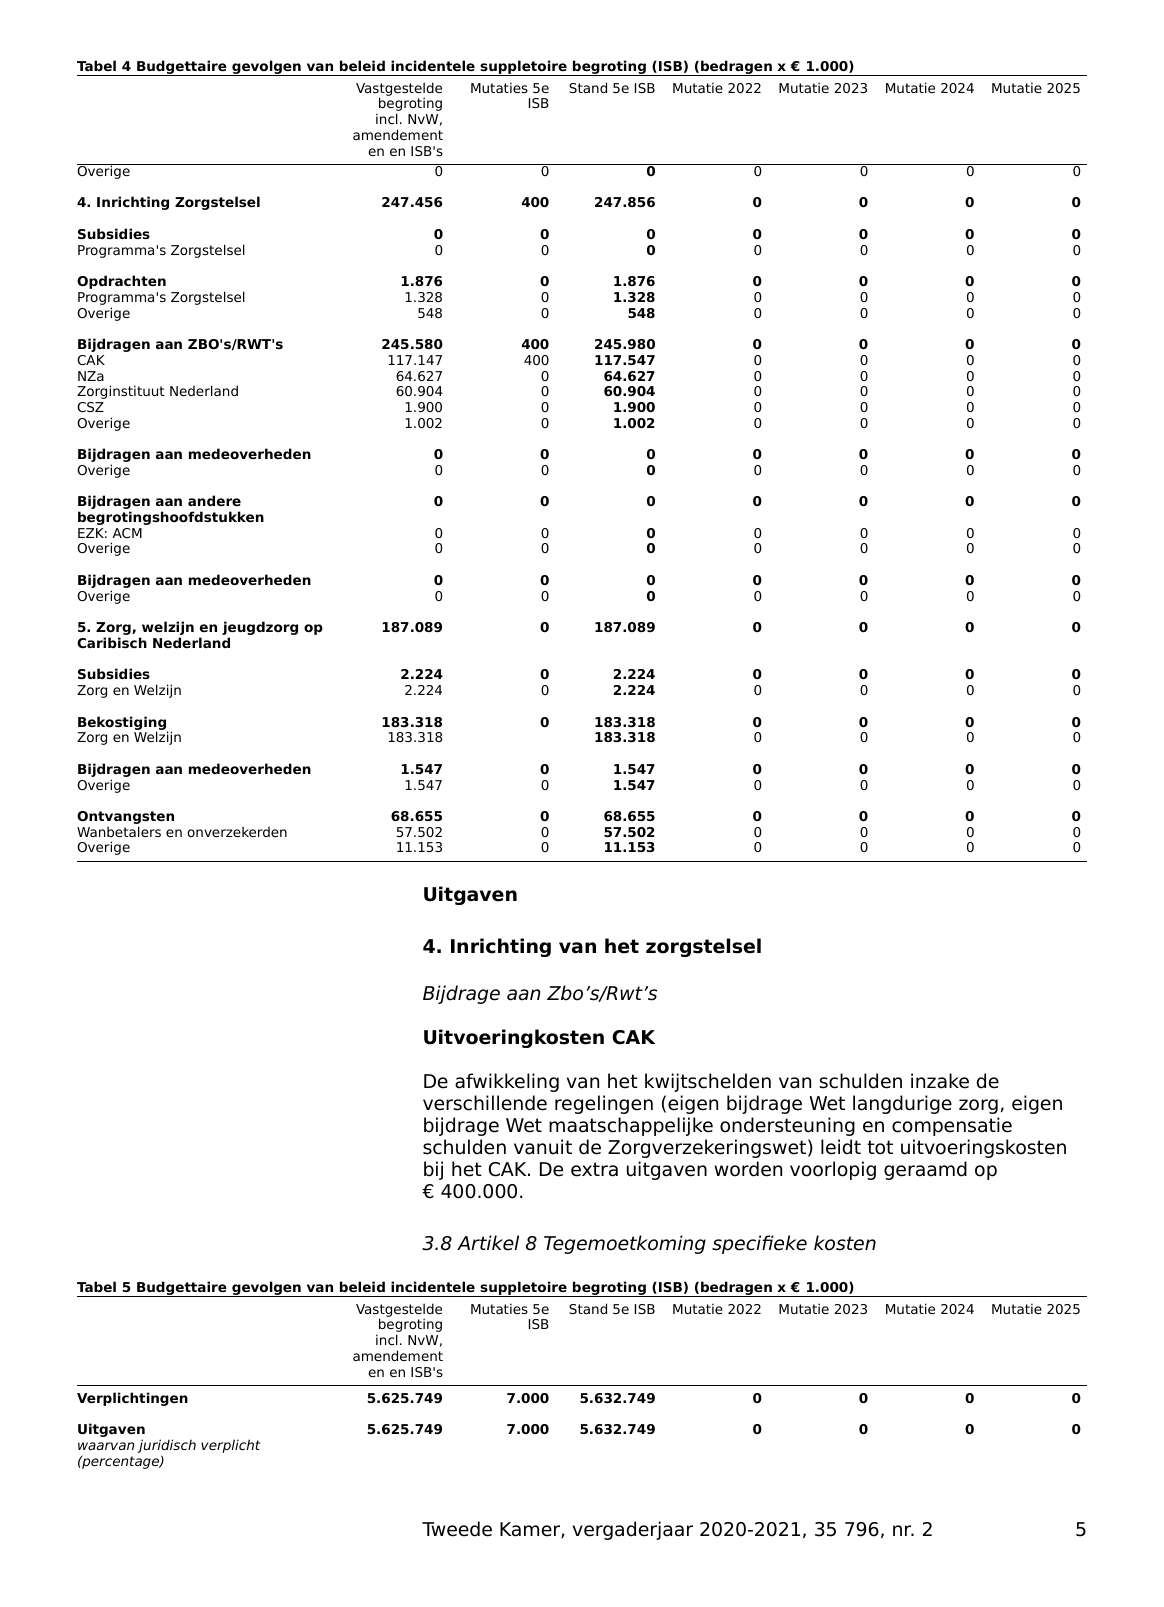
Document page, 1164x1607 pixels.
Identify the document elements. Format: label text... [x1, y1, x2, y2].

table_cell 0 [768, 384, 874, 400]
table_cell Mutatie 2025 [980, 1297, 1087, 1385]
table_cell [449, 746, 555, 762]
table_cell 0 [768, 368, 874, 384]
table_cell 400 [449, 337, 555, 353]
table_cell Bijdragen aan ZBO's/RWT's [77, 337, 342, 353]
table_cell [555, 746, 661, 762]
table_cell [449, 211, 555, 227]
table_cell [980, 321, 1087, 337]
table_cell 187.089 [555, 620, 661, 651]
table_cell [874, 1438, 980, 1469]
table_cell 0 [980, 777, 1087, 793]
table_cell [555, 699, 661, 714]
table_cell 0 [768, 809, 874, 824]
table_cell Overige [77, 589, 342, 604]
table_cell Overige [77, 305, 342, 321]
table_cell [449, 1438, 555, 1469]
table_cell [343, 746, 449, 762]
table_cell 5.632.749 [555, 1422, 661, 1438]
table_cell 0 [874, 368, 980, 384]
table_cell [555, 258, 661, 274]
table_cell [768, 1438, 874, 1469]
table_cell 0 [343, 165, 449, 179]
table_cell 0 [980, 337, 1087, 353]
table_cell 0 [980, 667, 1087, 683]
table_cell 0 [980, 714, 1087, 730]
table_cell 0 [449, 447, 555, 463]
table_cell 0 [980, 1386, 1087, 1406]
table_cell [661, 1438, 768, 1469]
table_cell [449, 321, 555, 337]
table_cell Vastgestelde begroting incl. NvW, amendementen en ISB's [343, 76, 449, 164]
table_cell 548 [343, 305, 449, 321]
table_cell [77, 604, 342, 620]
table_cell 0 [980, 243, 1087, 258]
table_cell [768, 1406, 874, 1422]
table_cell Overige [77, 840, 342, 861]
table_cell 0 [874, 494, 980, 526]
table_cell 0 [980, 400, 1087, 416]
table_cell 0 [874, 762, 980, 777]
table_cell 5.625.749 [343, 1386, 449, 1406]
table_cell 0 [661, 809, 768, 824]
table_cell 0 [555, 589, 661, 604]
table_cell 1.547 [555, 762, 661, 777]
table_cell 0 [449, 165, 555, 179]
table_cell [980, 479, 1087, 494]
table_cell [980, 211, 1087, 227]
table_cell 0 [449, 384, 555, 400]
table_cell 0 [980, 573, 1087, 588]
table_cell Mutatie 2025 [980, 76, 1087, 164]
table_cell [77, 258, 342, 274]
table_cell [77, 793, 342, 809]
table_cell 5.625.749 [343, 1422, 449, 1438]
table_cell Ontvangsten [77, 809, 342, 824]
table_cell [343, 1406, 449, 1422]
table_cell [555, 793, 661, 809]
table_cell 0 [449, 683, 555, 699]
table_cell 0 [768, 683, 874, 699]
table_cell [661, 651, 768, 667]
table_cell 0 [980, 274, 1087, 290]
table_cell 245.580 [343, 337, 449, 353]
table_cell 0 [980, 589, 1087, 604]
table_cell 0 [661, 494, 768, 526]
table_cell 0 [661, 368, 768, 384]
table_cell 0 [874, 777, 980, 793]
table_cell 0 [449, 400, 555, 416]
table_cell 0 [874, 384, 980, 400]
table_cell 0 [661, 777, 768, 793]
table_cell Subsidies [77, 667, 342, 683]
subtitle Uitvoeringkosten CAK [422, 1027, 1087, 1049]
table_cell 0 [874, 274, 980, 290]
table_cell 0 [661, 1386, 768, 1406]
table_cell 0 [661, 683, 768, 699]
table_cell 0 [343, 526, 449, 541]
table_cell 0 [661, 1422, 768, 1438]
table_cell 0 [874, 573, 980, 588]
table_cell [449, 651, 555, 667]
table_cell 1.900 [343, 400, 449, 416]
table_cell [980, 1438, 1087, 1469]
table_cell 0 [768, 526, 874, 541]
table_cell [661, 211, 768, 227]
table_cell 2.224 [343, 683, 449, 699]
table_cell 0 [980, 290, 1087, 305]
table_cell [449, 699, 555, 714]
table_cell 0 [661, 195, 768, 211]
table_cell [661, 746, 768, 762]
table_cell [874, 211, 980, 227]
table_cell [555, 604, 661, 620]
table_cell [980, 1406, 1087, 1422]
table_cell Overige [77, 165, 342, 179]
table_cell 0 [768, 227, 874, 242]
table_cell 0 [449, 243, 555, 258]
table_cell Mutatie 2022 [661, 1297, 768, 1385]
table_cell 0 [874, 243, 980, 258]
table_cell 0 [768, 573, 874, 588]
table_cell 0 [980, 227, 1087, 242]
table_cell 0 [661, 165, 768, 179]
table_cell 0 [661, 305, 768, 321]
table_cell 57.502 [555, 825, 661, 840]
table_cell [768, 699, 874, 714]
table_cell 0 [661, 243, 768, 258]
table_cell 0 [980, 353, 1087, 368]
table_cell 0 [661, 620, 768, 651]
table_cell 0 [449, 368, 555, 384]
table_cell 0 [874, 683, 980, 699]
table_cell [343, 431, 449, 447]
table_cell 5. Zorg, welzijn en jeugdzorg op Caribisch Nederland [77, 620, 342, 651]
table_cell 0 [555, 165, 661, 179]
table_cell 0 [768, 1386, 874, 1406]
table_cell NZa [77, 368, 342, 384]
table_cell 0 [661, 762, 768, 777]
table_cell 68.655 [555, 809, 661, 824]
table_cell 1.328 [343, 290, 449, 305]
table_cell [874, 180, 980, 195]
table_cell 0 [555, 541, 661, 557]
table_cell [980, 180, 1087, 195]
table_cell 11.153 [555, 840, 661, 861]
table_cell Mutatie 2023 [768, 1297, 874, 1385]
table_cell [449, 258, 555, 274]
table_cell 7.000 [449, 1386, 555, 1406]
table_cell 0 [980, 840, 1087, 861]
table_cell Bijdragen aan medeoverheden [77, 762, 342, 777]
table_cell 0 [980, 526, 1087, 541]
table_cell 64.627 [555, 368, 661, 384]
table_cell [77, 431, 342, 447]
table_cell [980, 793, 1087, 809]
table_cell 0 [874, 447, 980, 463]
table_cell 0 [449, 463, 555, 478]
table_cell 0 [980, 463, 1087, 478]
table_cell [449, 730, 555, 746]
table_cell 0 [874, 416, 980, 431]
table_cell [768, 431, 874, 447]
table_cell 0 [980, 384, 1087, 400]
table_cell [980, 699, 1087, 714]
subtitle 4. Inrichting van het zorgstelsel [422, 936, 1087, 958]
table_cell 0 [449, 573, 555, 588]
table_cell CAK [77, 353, 342, 368]
table_cell 0 [980, 494, 1087, 526]
table_cell [449, 793, 555, 809]
table_cell 0 [343, 243, 449, 258]
table_cell 0 [980, 165, 1087, 179]
table_cell 0 [661, 730, 768, 746]
table_cell [77, 746, 342, 762]
table_cell 0 [661, 463, 768, 478]
table_cell 0 [449, 825, 555, 840]
table_cell [343, 1438, 449, 1469]
table_cell 0 [768, 353, 874, 368]
table_cell 0 [768, 195, 874, 211]
table_cell [768, 651, 874, 667]
table_cell Mutaties 5e ISB [449, 76, 555, 164]
table_cell [661, 180, 768, 195]
table_cell [343, 699, 449, 714]
table_cell [449, 431, 555, 447]
table_cell [343, 604, 449, 620]
table_cell 0 [661, 416, 768, 431]
table_cell [661, 604, 768, 620]
subtitle Uitgaven [422, 884, 1087, 906]
table_cell 0 [661, 353, 768, 368]
table_cell Vastgestelde begroting incl. NvW, amendementen en ISB's [343, 1297, 449, 1385]
table_cell [555, 557, 661, 573]
table_cell 0 [768, 777, 874, 793]
table_cell [555, 431, 661, 447]
table_cell [555, 651, 661, 667]
table_cell 0 [980, 730, 1087, 746]
table_cell 183.318 [555, 714, 661, 730]
table_cell 0 [980, 416, 1087, 431]
table_cell 0 [661, 825, 768, 840]
table_cell 0 [874, 353, 980, 368]
table_cell 0 [768, 840, 874, 861]
table_cell 0 [555, 243, 661, 258]
table_cell [874, 746, 980, 762]
table_cell 0 [449, 494, 555, 526]
table_cell 0 [661, 589, 768, 604]
table_cell 0 [768, 762, 874, 777]
table_cell 0 [661, 667, 768, 683]
subtitle 3.8 Artikel 8 Tegemoetkoming specifieke kosten [422, 1233, 1087, 1255]
table_cell 548 [555, 305, 661, 321]
table_cell 0 [449, 274, 555, 290]
table_cell [768, 479, 874, 494]
table_cell Overige [77, 463, 342, 478]
table_cell Bijdragen aan medeoverheden [77, 447, 342, 463]
table_cell [449, 1406, 555, 1422]
table_cell Mutaties 5e ISB [449, 1297, 555, 1385]
table_cell 64.627 [343, 368, 449, 384]
table_cell [77, 699, 342, 714]
table_cell Stand 5e ISB [555, 76, 661, 164]
table_cell 0 [449, 620, 555, 651]
table_cell [77, 211, 342, 227]
table_cell Overige [77, 777, 342, 793]
table_cell Uitgaven [77, 1422, 342, 1438]
table_cell 0 [768, 165, 874, 179]
table_cell 187.089 [343, 620, 449, 651]
table_cell [768, 604, 874, 620]
table_cell [874, 604, 980, 620]
table_cell 60.904 [343, 384, 449, 400]
table_cell 0 [449, 809, 555, 824]
table_cell [661, 479, 768, 494]
table_cell [555, 321, 661, 337]
table_cell 68.655 [343, 809, 449, 824]
table_cell 0 [874, 305, 980, 321]
table_cell 7.000 [449, 1422, 555, 1438]
table_cell [980, 258, 1087, 274]
table_cell 0 [874, 165, 980, 179]
table_cell 117.147 [343, 353, 449, 368]
table_cell 0 [980, 305, 1087, 321]
table_cell [343, 211, 449, 227]
table_cell 0 [343, 463, 449, 478]
table_cell 0 [661, 840, 768, 861]
table_cell 0 [449, 667, 555, 683]
table_cell Subsidies [77, 227, 342, 242]
table_cell 0 [980, 683, 1087, 699]
table_cell [77, 1406, 342, 1422]
table_cell 0 [449, 290, 555, 305]
table_cell 0 [343, 227, 449, 242]
text De afwikkeling van het kwijtschelden van schulden inzake de verschillende regelingen (eigen bijdrage Wet langdurige zorg, eigen bijdrage Wet maatschappelijke ondersteuning en compensatie schulden vanuit de Zorgverzekeringswet) leidt tot uitvoeringskosten bij het CAK. De extra uitgaven worden voorlopig geraamd op € 400.000. [422, 1071, 1087, 1203]
table_cell 0 [555, 447, 661, 463]
table_cell Zorg en Welzijn [77, 683, 342, 699]
table_cell 0 [661, 526, 768, 541]
table_cell [874, 557, 980, 573]
table_cell [343, 180, 449, 195]
table_cell [77, 1297, 342, 1385]
table_cell [77, 180, 342, 195]
table_cell 400 [449, 353, 555, 368]
table_cell [768, 211, 874, 227]
table_cell 0 [768, 290, 874, 305]
table_cell [768, 258, 874, 274]
table_cell 0 [980, 1422, 1087, 1438]
table_cell [343, 557, 449, 573]
table_cell 1.876 [555, 274, 661, 290]
table_cell 1.547 [343, 762, 449, 777]
table_cell Opdrachten [77, 274, 342, 290]
table_cell 1.328 [555, 290, 661, 305]
table_cell [980, 431, 1087, 447]
table_cell Overige [77, 541, 342, 557]
table_cell 0 [768, 447, 874, 463]
table_cell 0 [661, 384, 768, 400]
table_cell 0 [980, 825, 1087, 840]
table_cell 0 [661, 274, 768, 290]
table_cell 0 [768, 1422, 874, 1438]
table_cell [874, 321, 980, 337]
table_cell 0 [768, 825, 874, 840]
table_cell [555, 180, 661, 195]
table_cell 0 [555, 526, 661, 541]
table_cell 0 [661, 400, 768, 416]
table_cell Bekostiging [77, 714, 342, 730]
table_cell 0 [343, 589, 449, 604]
table_cell 1.547 [555, 777, 661, 793]
table_cell 0 [768, 243, 874, 258]
table_cell 0 [768, 730, 874, 746]
table_cell [661, 1406, 768, 1422]
table_cell [661, 793, 768, 809]
table_cell 0 [768, 463, 874, 478]
table_cell 0 [874, 541, 980, 557]
table_cell 0 [874, 290, 980, 305]
table_cell [874, 479, 980, 494]
table_cell [980, 604, 1087, 620]
table_cell Bijdragen aan andere begrotingshoofdstukken [77, 494, 342, 526]
table_cell [661, 699, 768, 714]
table_cell 0 [874, 195, 980, 211]
table_cell [343, 479, 449, 494]
table_cell EZK: ACM [77, 526, 342, 541]
table_cell 0 [449, 762, 555, 777]
table_cell 0 [874, 526, 980, 541]
table_header Tabel 5 Budgettaire gevolgen van beleid incidentele suppletoire begroting (ISB) (bedragen x € 1.000) [77, 1280, 1087, 1296]
table_cell [661, 557, 768, 573]
table_cell 117.547 [555, 353, 661, 368]
table_cell 0 [661, 447, 768, 463]
table_cell [343, 321, 449, 337]
table_cell 0 [874, 1386, 980, 1406]
table_cell 0 [768, 714, 874, 730]
table_cell 245.980 [555, 337, 661, 353]
table_cell 0 [555, 463, 661, 478]
table_cell 0 [555, 573, 661, 588]
table_cell [980, 557, 1087, 573]
table_cell 0 [449, 227, 555, 242]
table_header Tabel 4 Budgettaire gevolgen van beleid incidentele suppletoire begroting (ISB) (bedragen x € 1.000) [77, 59, 1087, 75]
table_cell [874, 651, 980, 667]
table_cell Mutatie 2023 [768, 76, 874, 164]
table_cell 0 [661, 573, 768, 588]
table_cell [661, 321, 768, 337]
table_cell 0 [768, 274, 874, 290]
table_cell 2.224 [555, 667, 661, 683]
table_cell [555, 211, 661, 227]
table_cell 0 [661, 714, 768, 730]
table_cell [874, 699, 980, 714]
table_cell Verplichtingen [77, 1386, 342, 1406]
table_cell [874, 431, 980, 447]
table_cell Overige [77, 416, 342, 431]
table_cell 2.224 [555, 683, 661, 699]
table_cell 0 [449, 589, 555, 604]
table_cell 247.456 [343, 195, 449, 211]
table_cell 247.856 [555, 195, 661, 211]
table_cell 0 [874, 589, 980, 604]
table_cell 0 [980, 368, 1087, 384]
table_cell [555, 1438, 661, 1469]
table_cell 0 [874, 840, 980, 861]
table_cell 0 [874, 620, 980, 651]
table_cell 0 [980, 195, 1087, 211]
table_cell Zorginstituut Nederland [77, 384, 342, 400]
table_cell [768, 793, 874, 809]
table_cell Zorg en Welzijn [77, 730, 342, 746]
table_cell 0 [980, 762, 1087, 777]
table_cell 0 [980, 809, 1087, 824]
table_cell 400 [449, 195, 555, 211]
table_cell 0 [768, 416, 874, 431]
table_cell [449, 180, 555, 195]
table_cell [768, 321, 874, 337]
table_cell 0 [768, 667, 874, 683]
table_cell [77, 557, 342, 573]
table_cell 57.502 [343, 825, 449, 840]
table_cell 0 [449, 305, 555, 321]
table_cell 60.904 [555, 384, 661, 400]
table_cell 0 [874, 337, 980, 353]
table_cell 0 [661, 227, 768, 242]
table_cell 0 [874, 1422, 980, 1438]
table_cell [768, 746, 874, 762]
table_cell Wanbetalers en onverzekerden [77, 825, 342, 840]
table_cell 0 [980, 447, 1087, 463]
table_cell 0 [661, 337, 768, 353]
table_cell 0 [343, 494, 449, 526]
table_cell 4. Inrichting Zorgstelsel [77, 195, 342, 211]
table_cell 5.632.749 [555, 1386, 661, 1406]
table_cell 0 [768, 305, 874, 321]
table_cell [874, 793, 980, 809]
table_cell Bijdragen aan medeoverheden [77, 573, 342, 588]
table_cell 11.153 [343, 840, 449, 861]
table_cell [449, 557, 555, 573]
table_cell 183.318 [343, 730, 449, 746]
table_cell 0 [661, 541, 768, 557]
table_cell [661, 258, 768, 274]
table_cell Programma's Zorgstelsel [77, 243, 342, 258]
table_cell 0 [874, 463, 980, 478]
table_cell [980, 746, 1087, 762]
table_cell 0 [449, 714, 555, 730]
table_cell [77, 76, 342, 164]
table_cell Mutatie 2024 [874, 1297, 980, 1385]
table_cell 0 [768, 541, 874, 557]
table_cell 0 [768, 620, 874, 651]
table_cell [555, 1406, 661, 1422]
table_cell Programma's Zorgstelsel [77, 290, 342, 305]
table_cell [77, 479, 342, 494]
table_cell 0 [768, 589, 874, 604]
table_cell [77, 651, 342, 667]
table_cell 0 [874, 730, 980, 746]
table_cell 0 [449, 526, 555, 541]
table_cell [343, 651, 449, 667]
table_cell 183.318 [343, 714, 449, 730]
table_cell 0 [768, 494, 874, 526]
table_cell 0 [449, 777, 555, 793]
table_cell [768, 557, 874, 573]
table_cell Mutatie 2022 [661, 76, 768, 164]
table_cell Mutatie 2024 [874, 76, 980, 164]
table_cell 1.002 [555, 416, 661, 431]
table_cell 0 [661, 290, 768, 305]
table_cell [343, 258, 449, 274]
table_cell CSZ [77, 400, 342, 416]
table_cell 0 [874, 667, 980, 683]
table_cell 0 [555, 494, 661, 526]
table_cell Stand 5e ISB [555, 1297, 661, 1385]
table_cell 2.224 [343, 667, 449, 683]
table_cell 0 [449, 840, 555, 861]
table_cell 0 [449, 541, 555, 557]
table_cell 0 [343, 447, 449, 463]
table_cell 1.876 [343, 274, 449, 290]
table_cell 0 [874, 400, 980, 416]
table_cell 0 [874, 825, 980, 840]
table_cell 1.900 [555, 400, 661, 416]
table_cell 0 [874, 714, 980, 730]
table_cell [77, 321, 342, 337]
table_cell 183.318 [555, 730, 661, 746]
table_cell 0 [768, 337, 874, 353]
table_cell 0 [449, 416, 555, 431]
table_cell 0 [980, 620, 1087, 651]
table_cell 0 [980, 541, 1087, 557]
table_cell 0 [874, 809, 980, 824]
table_cell [768, 180, 874, 195]
table_cell [555, 479, 661, 494]
table_cell [449, 479, 555, 494]
table_cell [980, 651, 1087, 667]
table_cell waarvan juridisch verplicht (percentage) [77, 1438, 342, 1469]
table_cell [449, 604, 555, 620]
subtitle Bijdrage aan Zbo’s/Rwt’s [422, 983, 1087, 1005]
table_cell 1.002 [343, 416, 449, 431]
table_cell [874, 258, 980, 274]
table_cell 0 [555, 227, 661, 242]
table_cell [343, 793, 449, 809]
table_cell 0 [768, 400, 874, 416]
table_cell [874, 1406, 980, 1422]
table_cell 0 [343, 573, 449, 588]
table_cell 0 [874, 227, 980, 242]
table_cell [661, 431, 768, 447]
table_cell 1.547 [343, 777, 449, 793]
table_cell 0 [343, 541, 449, 557]
